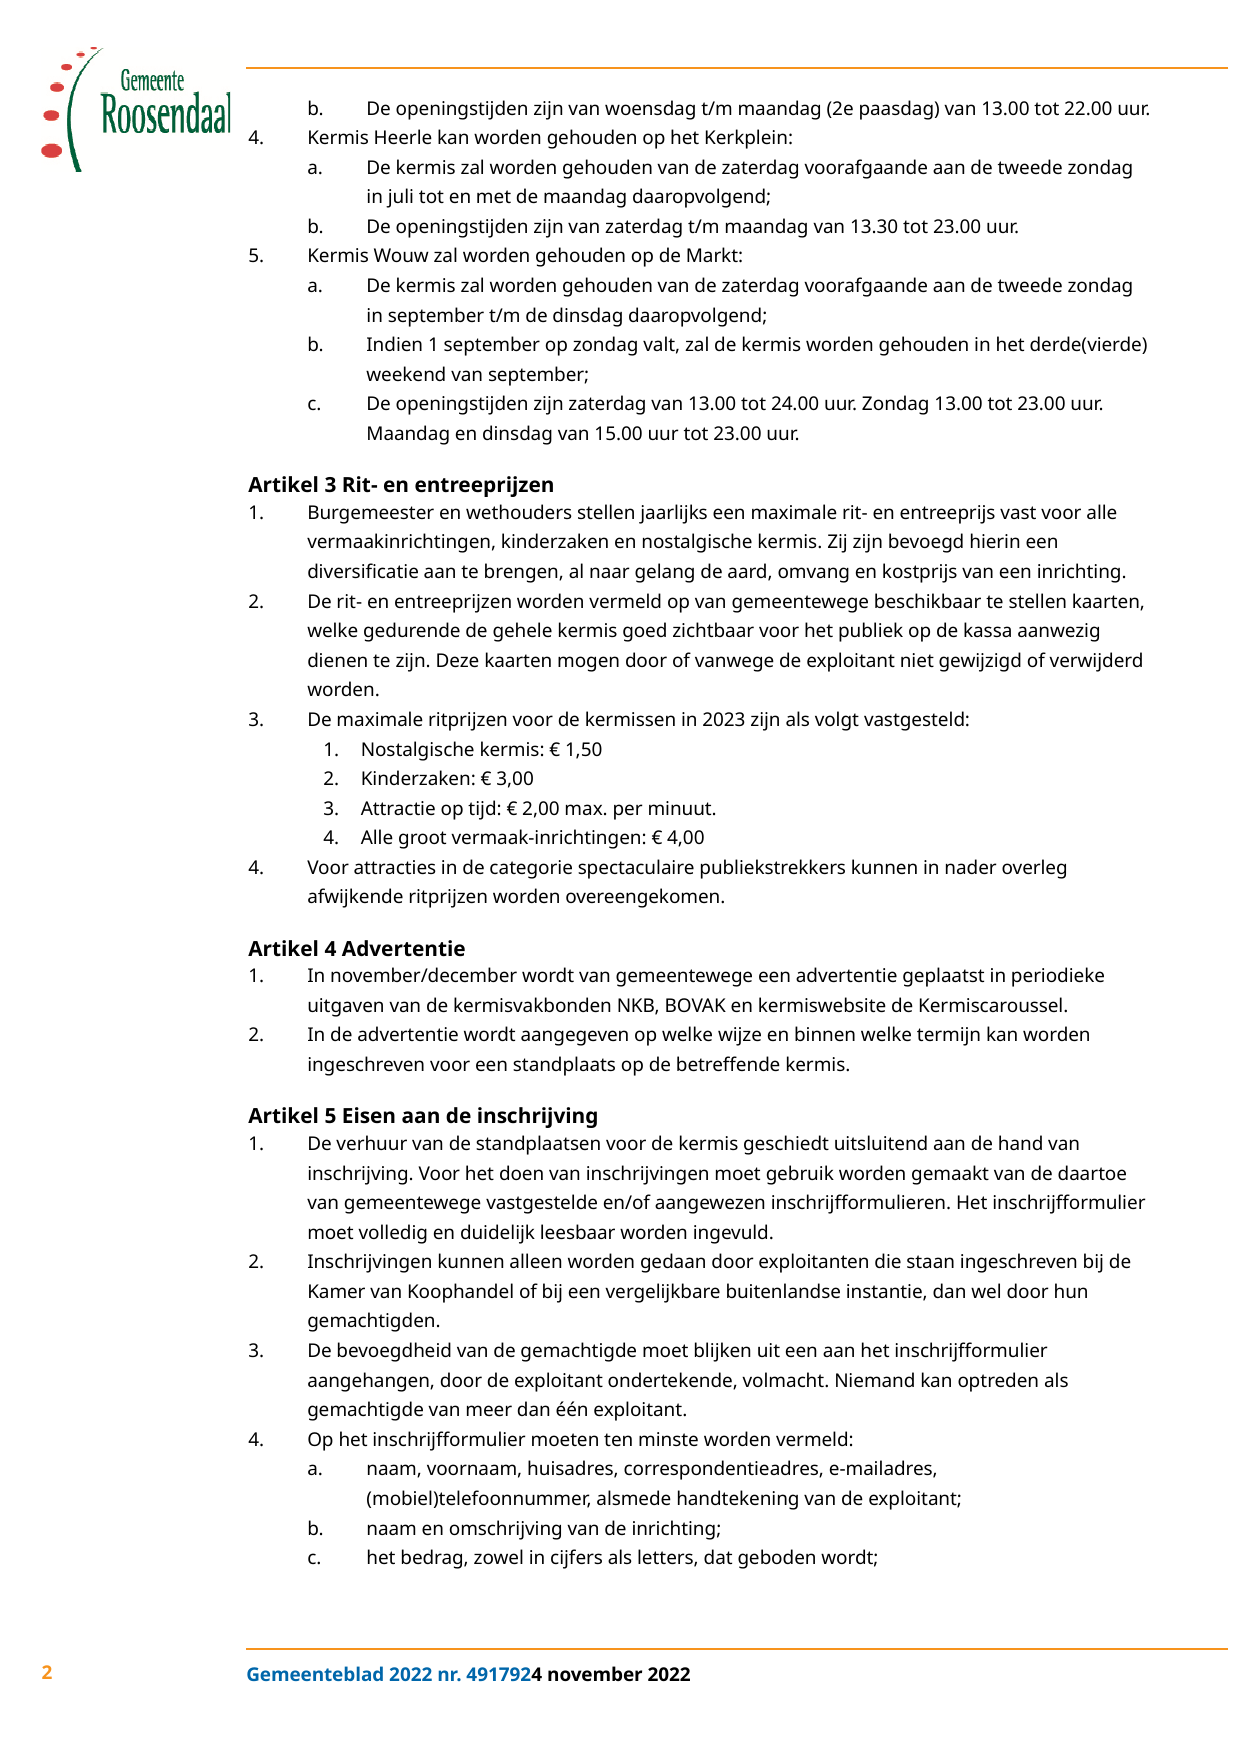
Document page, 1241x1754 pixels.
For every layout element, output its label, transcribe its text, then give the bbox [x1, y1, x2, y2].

text Artikel 3 Rit- en entreeprijzen [248, 471, 1152, 499]
list naam, voornaam, huisadres, correspondentieadres, e-mailadres,(mobiel)telefoonnummer, alsmede handtekening van de exploitant; [307, 1456, 1152, 1511]
list De kermis zal worden gehouden van de zaterdag voorafgaande aan de tweede zondag in juli tot en met de maandag daaropvolgend; [307, 154, 1152, 209]
text Artikel 4 Advertentie [248, 934, 1152, 962]
list Kermis Heerle kan worden gehouden op het Kerkplein: [248, 124, 1152, 150]
list De openingstijden zijn van zaterdag t/m maandag van 13.30 tot 23.00 uur. [307, 213, 1152, 239]
list In november/december wordt van gemeentewege een advertentie geplaatst in periodieke uitgaven van de kermisvakbonden NKB, BOVAK en kermiswebsite de Kermiscaroussel. [248, 962, 1152, 1018]
list Indien 1 september op zondag valt, zal de kermis worden gehouden in het derde(vierde) weekend van september; [307, 331, 1152, 387]
list De rit- en entreeprijzen worden vermeld op van gemeentewege beschikbaar te stellen kaarten, welke gedurende de gehele kermis goed zichtbaar voor het publiek op de kassa aanwezig dienen te zijn. Deze kaarten mogen door of vanwege de exploitant niet gewijzigd of verwijderd worden. [248, 588, 1152, 702]
list Inschrijvingen kunnen alleen worden gedaan door exploitanten die staan ingeschreven bij de Kamer van Koophandel of bij een vergelijkbare buitenlandse instantie, dan wel door hun gemachtigden. [248, 1248, 1152, 1333]
picture [41, 47, 231, 172]
list De maximale ritprijzen voor de kermissen in 2023 zijn als volgt vastgesteld: [248, 706, 1152, 732]
list Kermis Wouw zal worden gehouden op de Markt: [248, 243, 1152, 268]
list het bedrag, zowel in cijfers als letters, dat geboden wordt; [307, 1544, 1152, 1570]
list In de advertentie wordt aangegeven op welke wijze en binnen welke termijn kan worden ingeschreven voor een standplaats op de betreffende kermis. [248, 1022, 1152, 1077]
list De openingstijden zijn zaterdag van 13.00 tot 24.00 uur. Zondag 13.00 tot 23.00 uur. Maandag en dinsdag van 15.00 uur tot 23.00 uur. [307, 391, 1152, 446]
text Artikel 5 Eisen aan de inschrijving [248, 1102, 1152, 1130]
list Attractie op tijd: € 2,00 max. per minuut. [323, 795, 1152, 821]
list Op het inschrijfformulier moeten ten minste worden vermeld: [248, 1426, 1152, 1452]
list De kermis zal worden gehouden van de zaterdag voorafgaande aan de tweede zondag in september t/m de dinsdag daaropvolgend; [307, 272, 1152, 328]
list Alle groot vermaak-inrichtingen: € 4,00 [323, 824, 1152, 850]
list Nostalgische kermis: € 1,50 [323, 736, 1152, 761]
list Burgemeester en wethouders stellen jaarlijks een maximale rit- en entreeprijs vast voor alle vermaakinrichtingen, kinderzaken en nostalgische kermis. Zij zijn bevoegd hierin een diversificatie aan te brengen, al naar gelang de aard, omvang en kostprijs van een inrichting. [248, 499, 1152, 584]
list Voor attracties in de categorie spectaculaire publiekstrekkers kunnen in nader overleg afwijkende ritprijzen worden overeengekomen. [248, 854, 1152, 909]
list Kinderzaken: € 3,00 [323, 765, 1152, 791]
list De openingstijden zijn van woensdag t/m maandag (2e paasdag) van 13.00 tot 22.00 uur. [307, 95, 1152, 121]
list De verhuur van de standplaatsen voor de kermis geschiedt uitsluitend aan de hand van inschrijving. Voor het doen van inschrijvingen moet gebruik worden gemaakt van de daartoe van gemeentewege vastgestelde en/of aangewezen inschrijfformulieren. Het inschrijfformulier moet volledig en duidelijk leesbaar worden ingevuld. [248, 1130, 1152, 1244]
list naam en omschrijving van de inrichting; [307, 1515, 1152, 1540]
list De bevoegdheid van de gemachtigde moet blijken uit een aan het inschrijfformulier aangehangen, door de exploitant ondertekende, volmacht. Niemand kan optreden als gemachtigde van meer dan één exploitant. [248, 1337, 1152, 1422]
